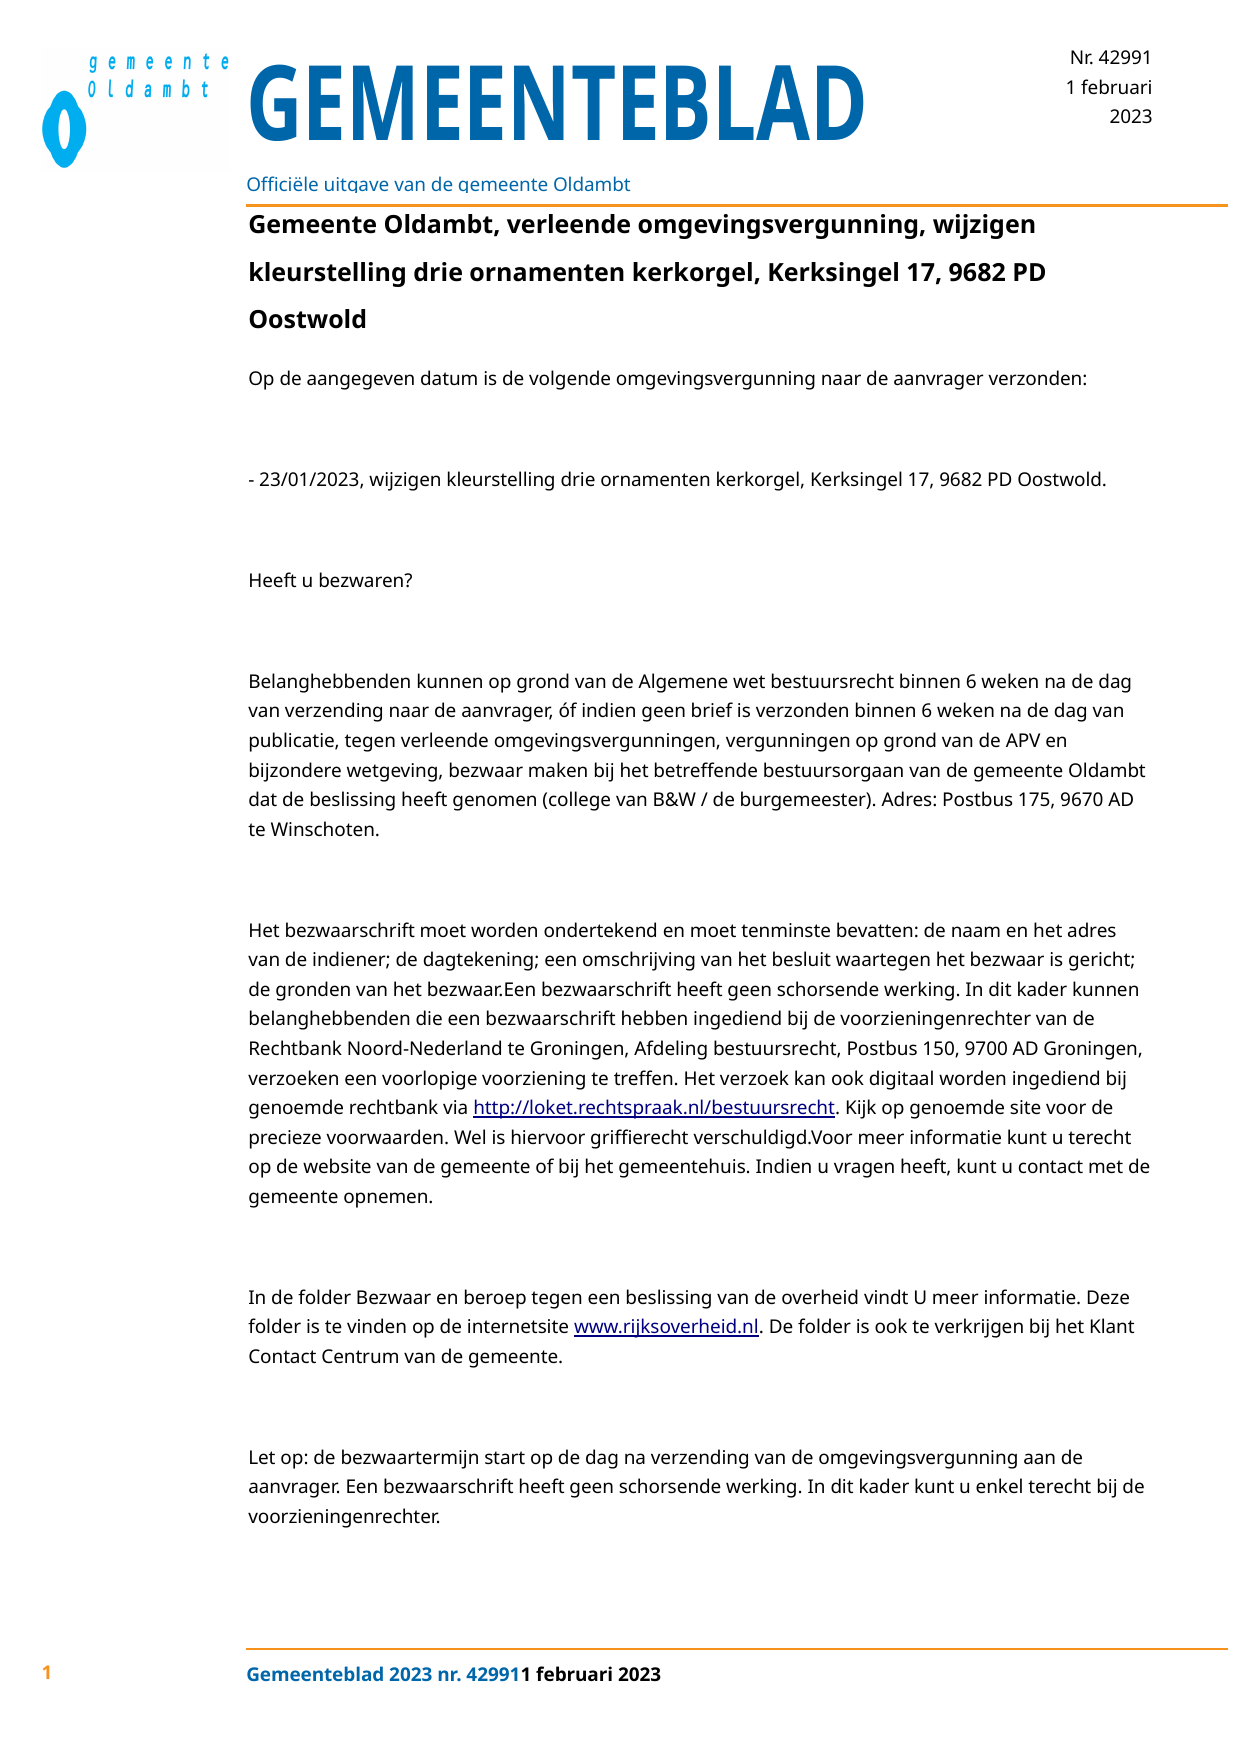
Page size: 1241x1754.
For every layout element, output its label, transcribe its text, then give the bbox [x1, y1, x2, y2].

text Heeft u bezwaren? [248, 567, 1152, 593]
picture [41, 47, 231, 172]
text Let op: de bezwaartermijn start op de dag na verzending van de omgevingsvergunning aan de aanvrager. Een bezwaarschrift heeft geen schorsende werking. In dit kader kunt u enkel terecht bij de voorzieningenrechter. [248, 1444, 1152, 1529]
text In de folder Bezwaar en beroep tegen een beslissing van de overheid vindt U meer informatie. Deze folder is te vinden op de internetsite www.rijksoverheid.nl. De folder is ook te verkrijgen bij het Klant Contact Centrum van de gemeente. [248, 1284, 1152, 1369]
text - 23/01/2023, wijzigen kleurstelling drie ornamenten kerkorgel, Kerksingel 17, 9682 PD Oostwold. [248, 466, 1152, 492]
text Gemeente Oldambt, verleende omgevingsvergunning, wijzigen kleurstelling drie ornamenten kerkorgel, Kerksingel 17, 9682 PD Oostwold [248, 207, 1152, 336]
text Op de aangegeven datum is de volgende omgevingsvergunning naar de aanvrager verzonden: [248, 366, 1152, 391]
text Belanghebbenden kunnen op grond van de Algemene wet bestuursrecht binnen 6 weken na de dag van verzending naar de aanvrager, óf indien geen brief is verzonden binnen 6 weken na de dag van publicatie, tegen verleende omgevingsvergunningen, vergunningen op grond van de APV en bijzondere wetgeving, bezwaar maken bij het betreffende bestuursorgaan van de gemeente Oldambt dat de beslissing heeft genomen (college van B&W / de burgemeester). Adres: Postbus 175, 9670 AD te Winschoten. [248, 668, 1152, 842]
text Het bezwaarschrift moet worden ondertekend en moet tenminste bevatten: de naam en het adres van de indiener; de dagtekening; een omschrijving van het besluit waartegen het bezwaar is gericht; de gronden van het bezwaar.Een bezwaarschrift heeft geen schorsende werking. In dit kader kunnen belanghebbenden die een bezwaarschrift hebben ingediend bij de voorzieningenrechter van de Rechtbank Noord-Nederland te Groningen, Afdeling bestuursrecht, Postbus 150, 9700 AD Groningen, verzoeken een voorlopige voorziening te treffen. Het verzoek kan ook digitaal worden ingediend bij genoemde rechtbank via http://loket.rechtspraak.nl/bestuursrecht. Kijk op genoemde site voor de precieze voorwaarden. Wel is hiervoor griffierecht verschuldigd.Voor meer informatie kunt u terecht op de website van de gemeente of bij het gemeentehuis. Indien u vragen heeft, kunt u contact met de gemeente opnemen. [248, 917, 1152, 1209]
